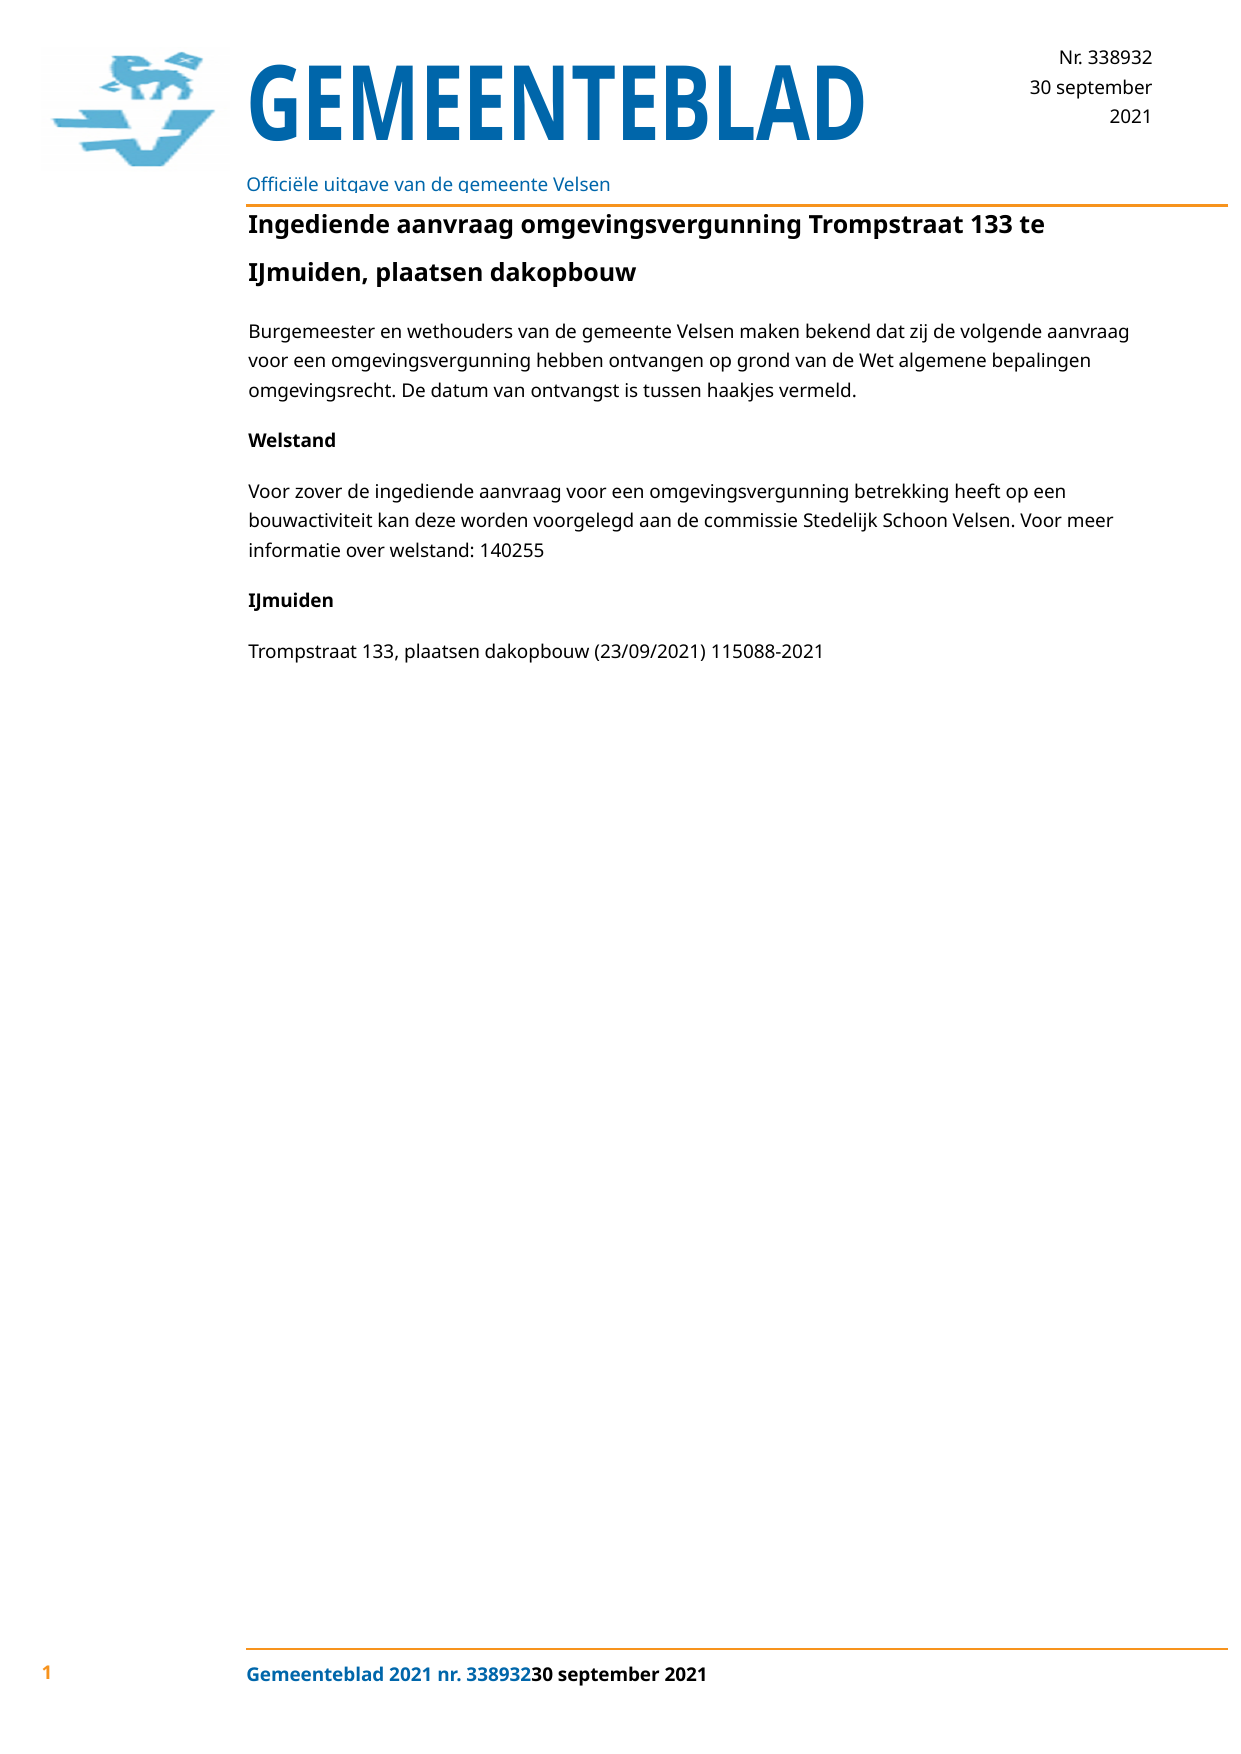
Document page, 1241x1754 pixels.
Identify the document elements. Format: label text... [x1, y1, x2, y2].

text Trompstraat 133, plaatsen dakopbouw (23/09/2021) 115088-2021 [248, 638, 1152, 664]
text Voor zover de ingediende aanvraag voor een omgevingsvergunning betrekking heeft op een bouwactiviteit kan deze worden voorgelegd aan de commissie Stedelijk Schoon Velsen. Voor meer informatie over welstand: 140255 [248, 478, 1152, 563]
text IJmuiden [248, 587, 1152, 613]
picture [41, 47, 231, 172]
text Burgemeester en wethouders van de gemeente Velsen maken bekend dat zij de volgende aanvraag voor een omgevingsvergunning hebben ontvangen op grond van de Wet algemene bepalingen omgevingsrecht. De datum van ontvangst is tussen haakjes vermeld. [248, 318, 1152, 403]
text Welstand [248, 427, 1152, 453]
text Ingediende aanvraag omgevingsvergunning Trompstraat 133 te IJmuiden, plaatsen dakopbouw [248, 207, 1152, 288]
